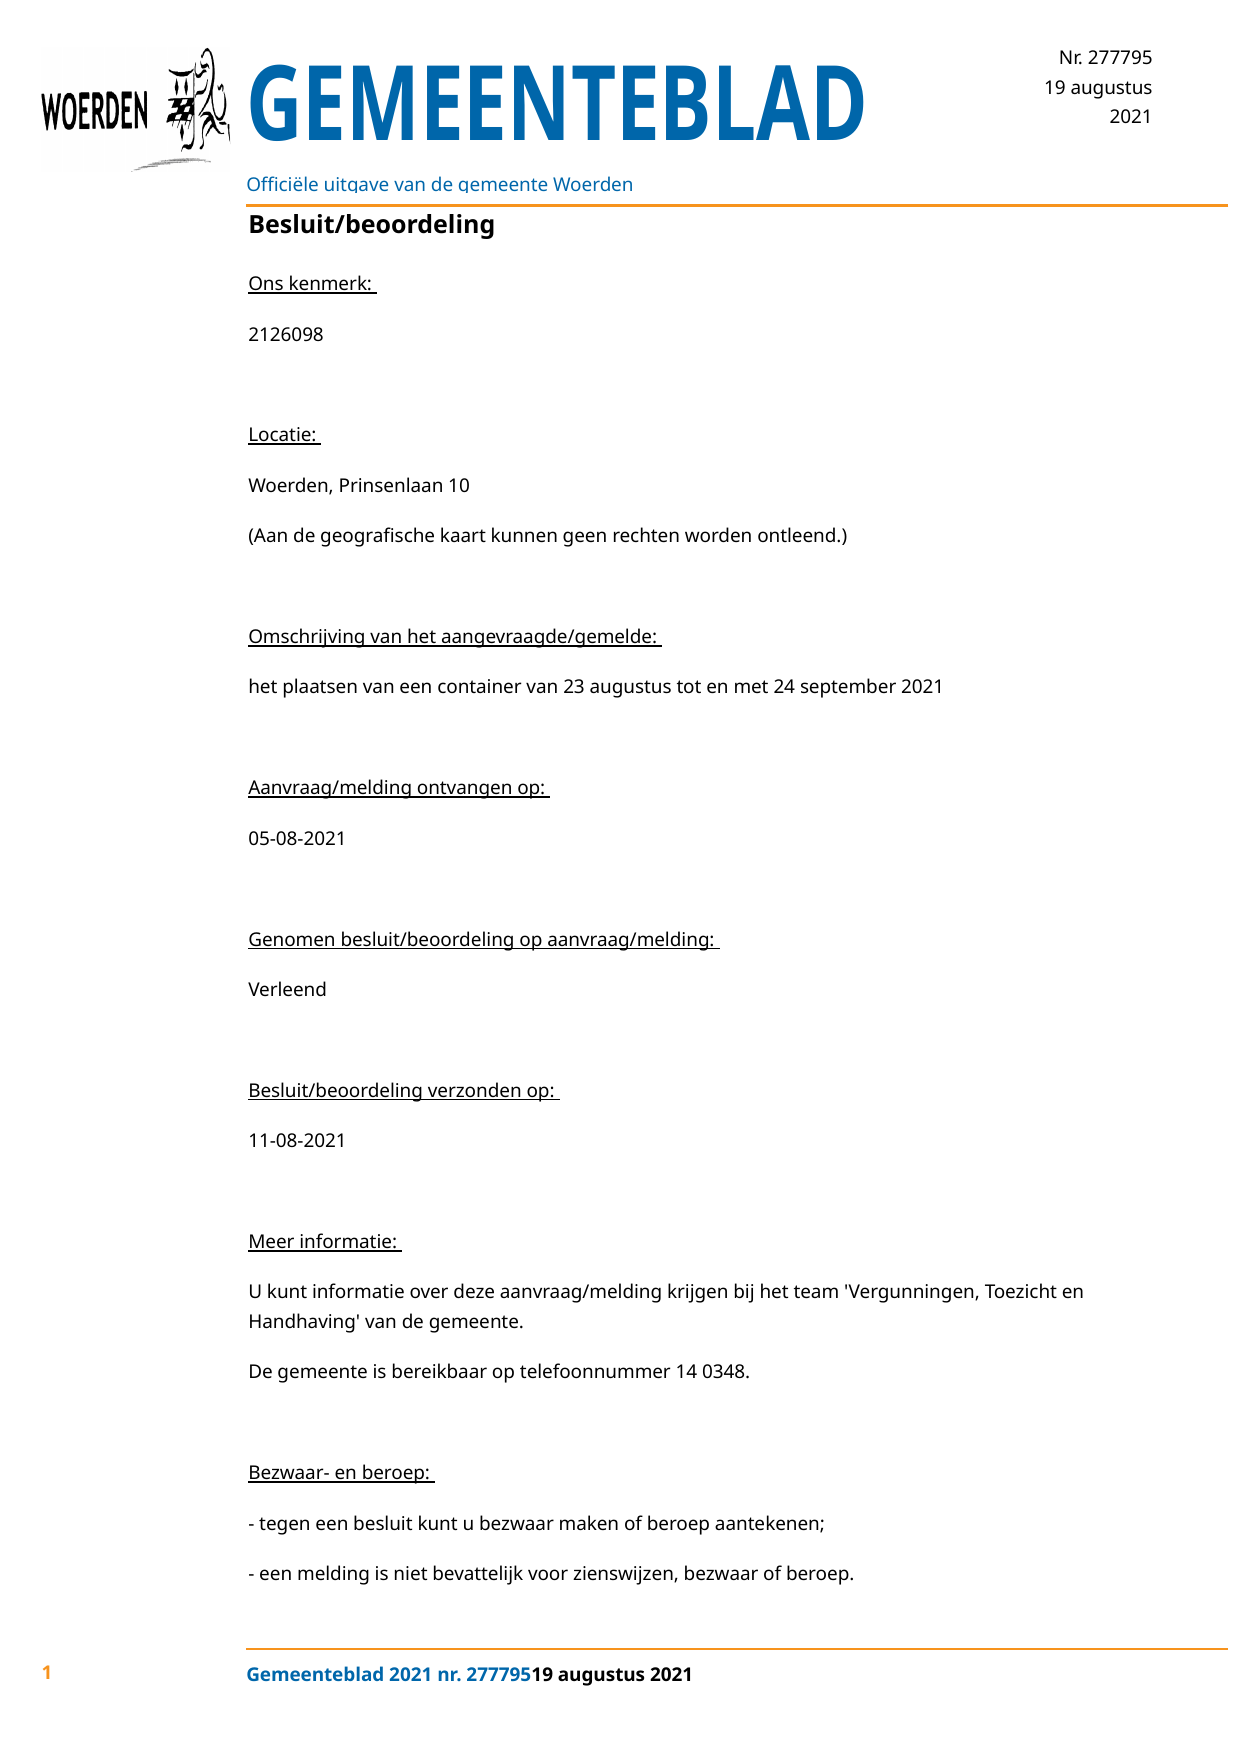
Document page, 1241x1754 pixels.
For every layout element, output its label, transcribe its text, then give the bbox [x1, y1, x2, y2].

text 2126098 [248, 321, 1152, 346]
text Besluit/beoordeling verzonden op: [248, 1077, 1152, 1103]
text Verleend [248, 976, 1152, 1002]
picture [41, 47, 231, 172]
text Genomen besluit/beoordeling op aanvraag/melding: [248, 926, 1152, 951]
text Aanvraag/melding ontvangen op: [248, 774, 1152, 800]
text - tegen een besluit kunt u bezwaar maken of beroep aantekenen; [248, 1510, 1152, 1536]
text - een melding is niet bevattelijk voor zienswijzen, bezwaar of beroep. [248, 1560, 1152, 1586]
text 11-08-2021 [248, 1127, 1152, 1153]
text Besluit/beoordeling [248, 207, 1152, 241]
text De gemeente is bereikbaar op telefoonnummer 14 0348. [248, 1359, 1152, 1384]
text 05-08-2021 [248, 825, 1152, 851]
text Ons kenmerk: [248, 270, 1152, 296]
text Bezwaar- en beroep: [248, 1459, 1152, 1485]
text Meer informatie: [248, 1228, 1152, 1254]
text Woerden, Prinsenlaan 10 [248, 472, 1152, 498]
text Locatie: [248, 422, 1152, 447]
text U kunt informatie over deze aanvraag/melding krijgen bij het team 'Vergunningen, Toezicht en Handhaving' van de gemeente. [248, 1279, 1152, 1334]
text het plaatsen van een container van 23 augustus tot en met 24 september 2021 [248, 674, 1152, 699]
text Omschrijving van het aangevraagde/gemelde: [248, 623, 1152, 649]
text (Aan de geografische kaart kunnen geen rechten worden ontleend.) [248, 522, 1152, 548]
